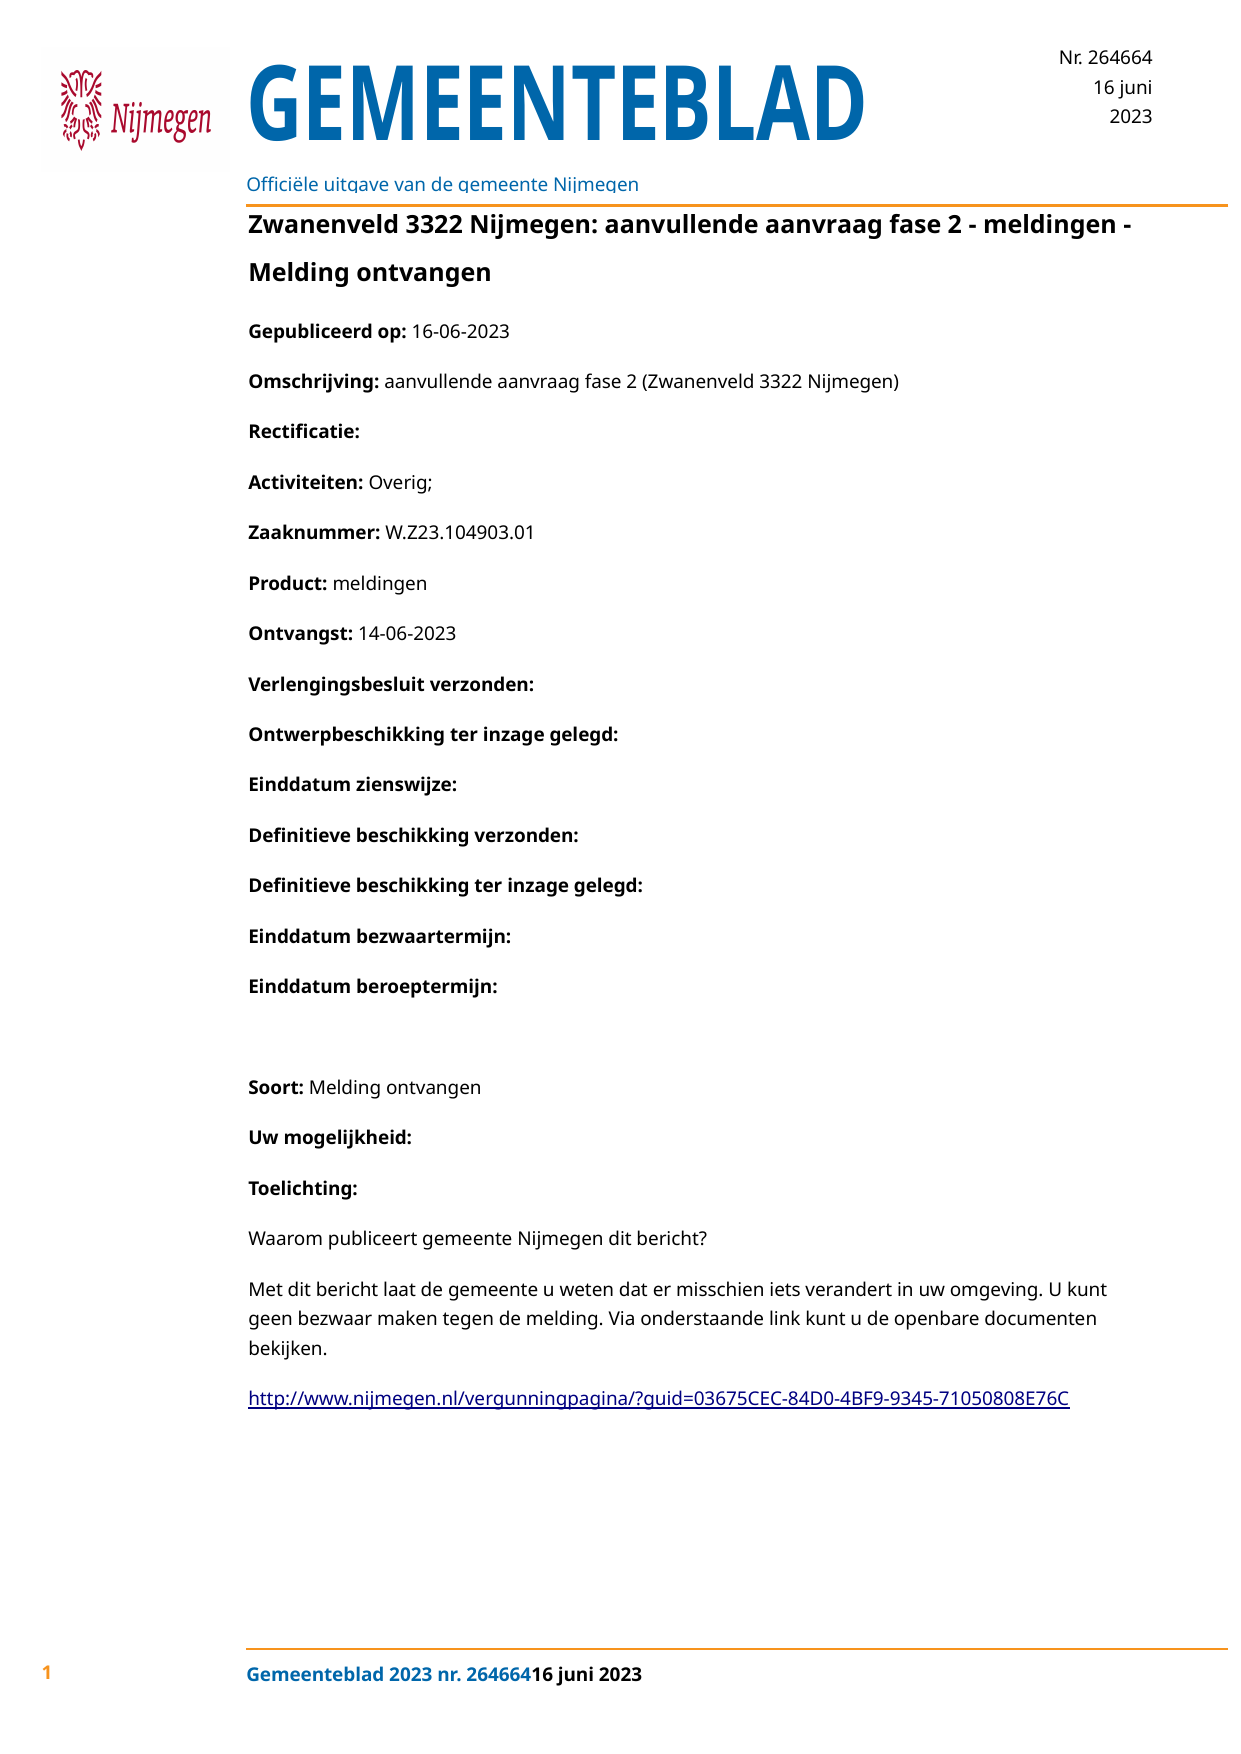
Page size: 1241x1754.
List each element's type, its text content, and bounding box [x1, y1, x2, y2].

text Uw mogelijkheid: [248, 1124, 1152, 1150]
text Einddatum bezwaartermijn: [248, 923, 1152, 949]
text Gepubliceerd op: 16-06-2023 [248, 318, 1152, 344]
text Einddatum zienswijze: [248, 772, 1152, 797]
text Definitieve beschikking ter inzage gelegd: [248, 872, 1152, 898]
text Activiteiten: Overig; [248, 469, 1152, 495]
text Toelichting: [248, 1175, 1152, 1201]
text Ontvangst: 14-06-2023 [248, 620, 1152, 646]
text Einddatum beroeptermijn: [248, 973, 1152, 999]
text Waarom publiceert gemeente Nijmegen dit bericht? [248, 1225, 1152, 1251]
text Ontwerpbeschikking ter inzage gelegd: [248, 721, 1152, 747]
text Definitieve beschikking verzonden: [248, 822, 1152, 848]
text Met dit bericht laat de gemeente u weten dat er misschien iets verandert in uw omgeving. U kunt geen bezwaar maken tegen de melding. Via onderstaande link kunt u de openbare documenten bekijken. [248, 1276, 1152, 1361]
text Omschrijving: aanvullende aanvraag fase 2 (Zwanenveld 3322 Nijmegen) [248, 368, 1152, 394]
text Verlengingsbesluit verzonden: [248, 671, 1152, 697]
text Zaaknummer: W.Z23.104903.01 [248, 519, 1152, 545]
text Zwanenveld 3322 Nijmegen: aanvullende aanvraag fase 2 - meldingen - Melding ontvangen [248, 207, 1152, 288]
text Soort: Melding ontvangen [248, 1074, 1152, 1100]
text Product: meldingen [248, 570, 1152, 596]
picture [41, 47, 231, 172]
text http://www.nijmegen.nl/vergunningpagina/?guid=03675CEC-84D0-4BF9-9345-71050808E76C [248, 1385, 1152, 1411]
text Rectificatie: [248, 419, 1152, 444]
